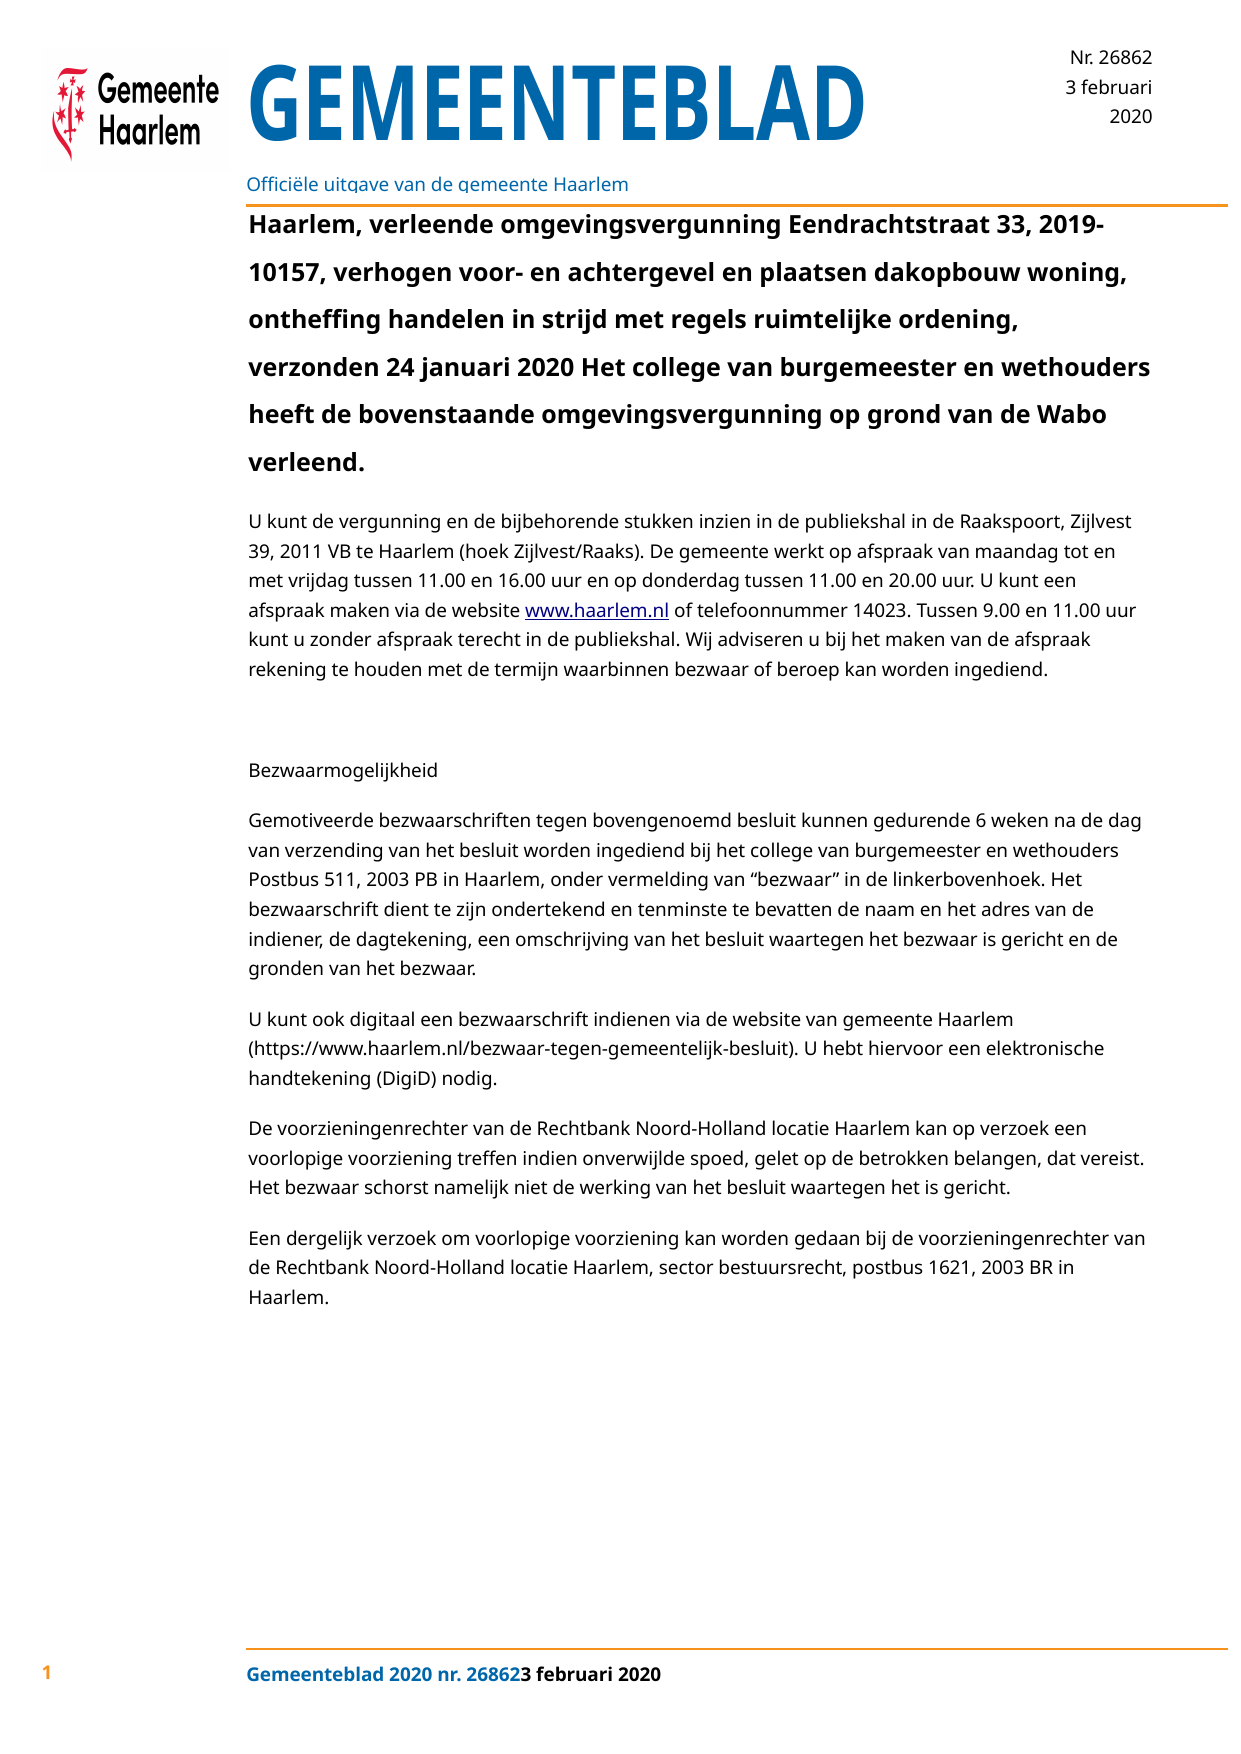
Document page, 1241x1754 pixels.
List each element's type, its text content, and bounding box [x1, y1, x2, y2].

text De voorzieningenrechter van de Rechtbank Noord-Holland locatie Haarlem kan op verzoek een voorlopige voorziening treffen indien onverwijlde spoed, gelet op de betrokken belangen, dat vereist. Het bezwaar schorst namelijk niet de werking van het besluit waartegen het is gericht. [248, 1115, 1152, 1200]
text U kunt de vergunning en de bijbehorende stukken inzien in de publiekshal in de Raakspoort, Zijlvest 39, 2011 VB te Haarlem (hoek Zijlvest/Raaks). De gemeente werkt op afspraak van maandag tot en met vrijdag tussen 11.00 en 16.00 uur en op donderdag tussen 11.00 en 20.00 uur. U kunt een afspraak maken via de website www.haarlem.nl of telefoonnummer 14023. Tussen 9.00 en 11.00 uur kunt u zonder afspraak terecht in de publiekshal. Wij adviseren u bij het maken van de afspraak rekening te houden met de termijn waarbinnen bezwaar of beroep kan worden ingediend. [248, 508, 1152, 682]
text Een dergelijk verzoek om voorlopige voorziening kan worden gedaan bij de voorzieningenrechter van de Rechtbank Noord-Holland locatie Haarlem, sector bestuursrecht, postbus 1621, 2003 BR in Haarlem. [248, 1225, 1152, 1310]
text Haarlem, verleende omgevingsvergunning Eendrachtstraat 33, 2019-10157, verhogen voor- en achtergevel en plaatsen dakopbouw woning, ontheffing handelen in strijd met regels ruimtelijke ordening, verzonden 24 januari 2020 Het college van burgemeester en wethouders heeft de bovenstaande omgevingsvergunning op grond van de Wabo verleend. [248, 207, 1152, 479]
text U kunt ook digitaal een bezwaarschrift indienen via de website van gemeente Haarlem (https://www.haarlem.nl/bezwaar-tegen-gemeentelijk-besluit). U hebt hiervoor een elektronische handtekening (DigiD) nodig. [248, 1006, 1152, 1091]
text Bezwaarmogelijkheid [248, 757, 1152, 783]
text Gemotiveerde bezwaarschriften tegen bovengenoemd besluit kunnen gedurende 6 weken na de dag van verzending van het besluit worden ingediend bij het college van burgemeester en wethouders Postbus 511, 2003 PB in Haarlem, onder vermelding van “bezwaar” in de linkerbovenhoek. Het bezwaarschrift dient te zijn ondertekend en tenminste te bevatten de naam en het adres van de indiener, de dagtekening, een omschrijving van het besluit waartegen het bezwaar is gericht en de gronden van het bezwaar. [248, 807, 1152, 981]
picture [41, 47, 231, 172]
